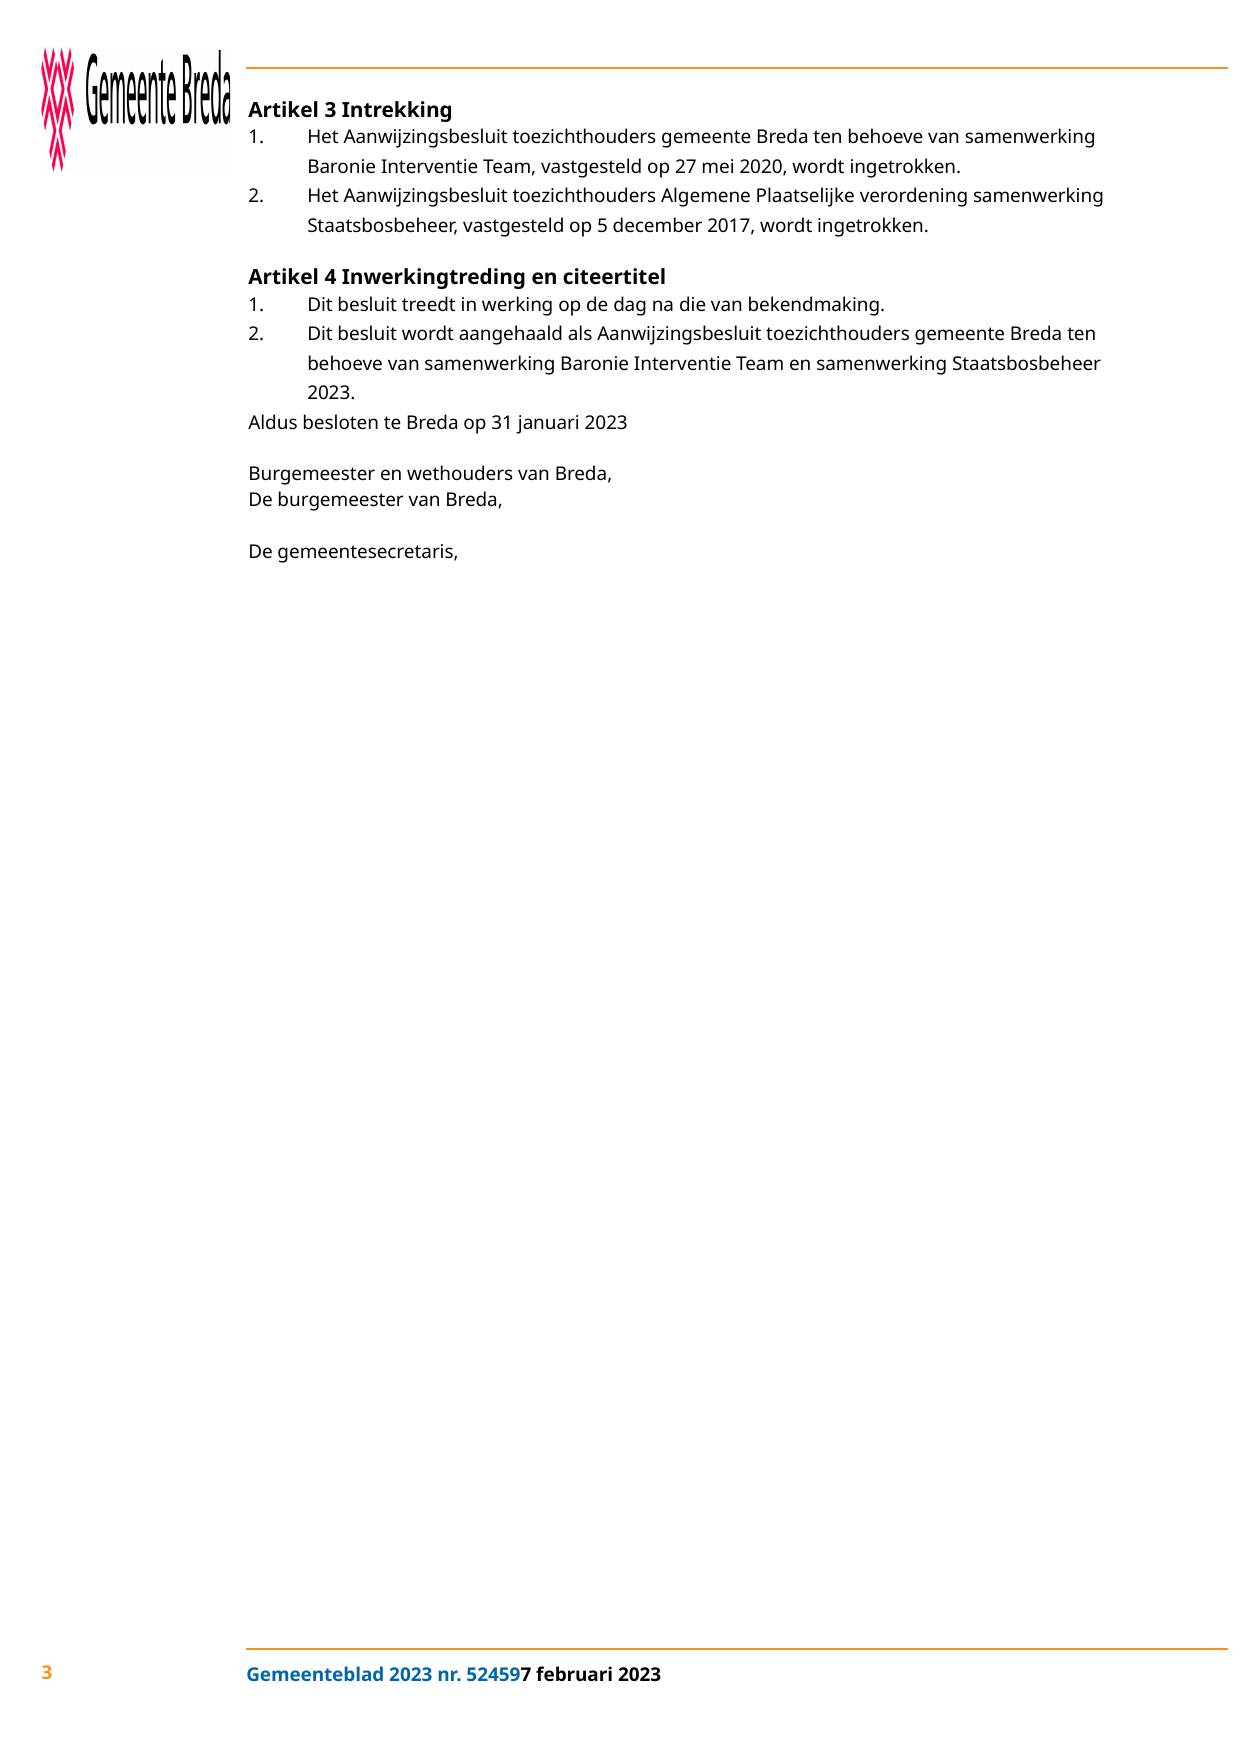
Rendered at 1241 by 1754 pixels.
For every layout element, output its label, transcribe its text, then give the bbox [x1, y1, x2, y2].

text Artikel 3 Intrekking [248, 95, 1152, 123]
text Artikel 4 Inwerkingtreding en citeertitel [248, 262, 1152, 291]
list Het Aanwijzingsbesluit toezichthouders Algemene Plaatselijke verordening samenwerking Staatsbosbeheer, vastgesteld op 5 december 2017, wordt ingetrokken. [248, 182, 1152, 238]
picture [41, 47, 231, 172]
text Burgemeester en wethouders van Breda, [248, 461, 1152, 486]
text De gemeentesecretaris, [248, 538, 1152, 563]
list Dit besluit treedt in werking op de dag na die van bekendmaking. [248, 291, 1152, 317]
list Dit besluit wordt aangehaald als Aanwijzingsbesluit toezichthouders gemeente Breda ten behoeve van samenwerking Baronie Interventie Team en samenwerking Staatsbosbeheer 2023. [248, 320, 1152, 405]
list Het Aanwijzingsbesluit toezichthouders gemeente Breda ten behoeve van samenwerking Baronie Interventie Team, vastgesteld op 27 mei 2020, wordt ingetrokken. [248, 123, 1152, 178]
text Aldus besloten te Breda op 31 januari 2023 [248, 409, 1152, 435]
text De burgemeester van Breda, [248, 486, 1152, 512]
